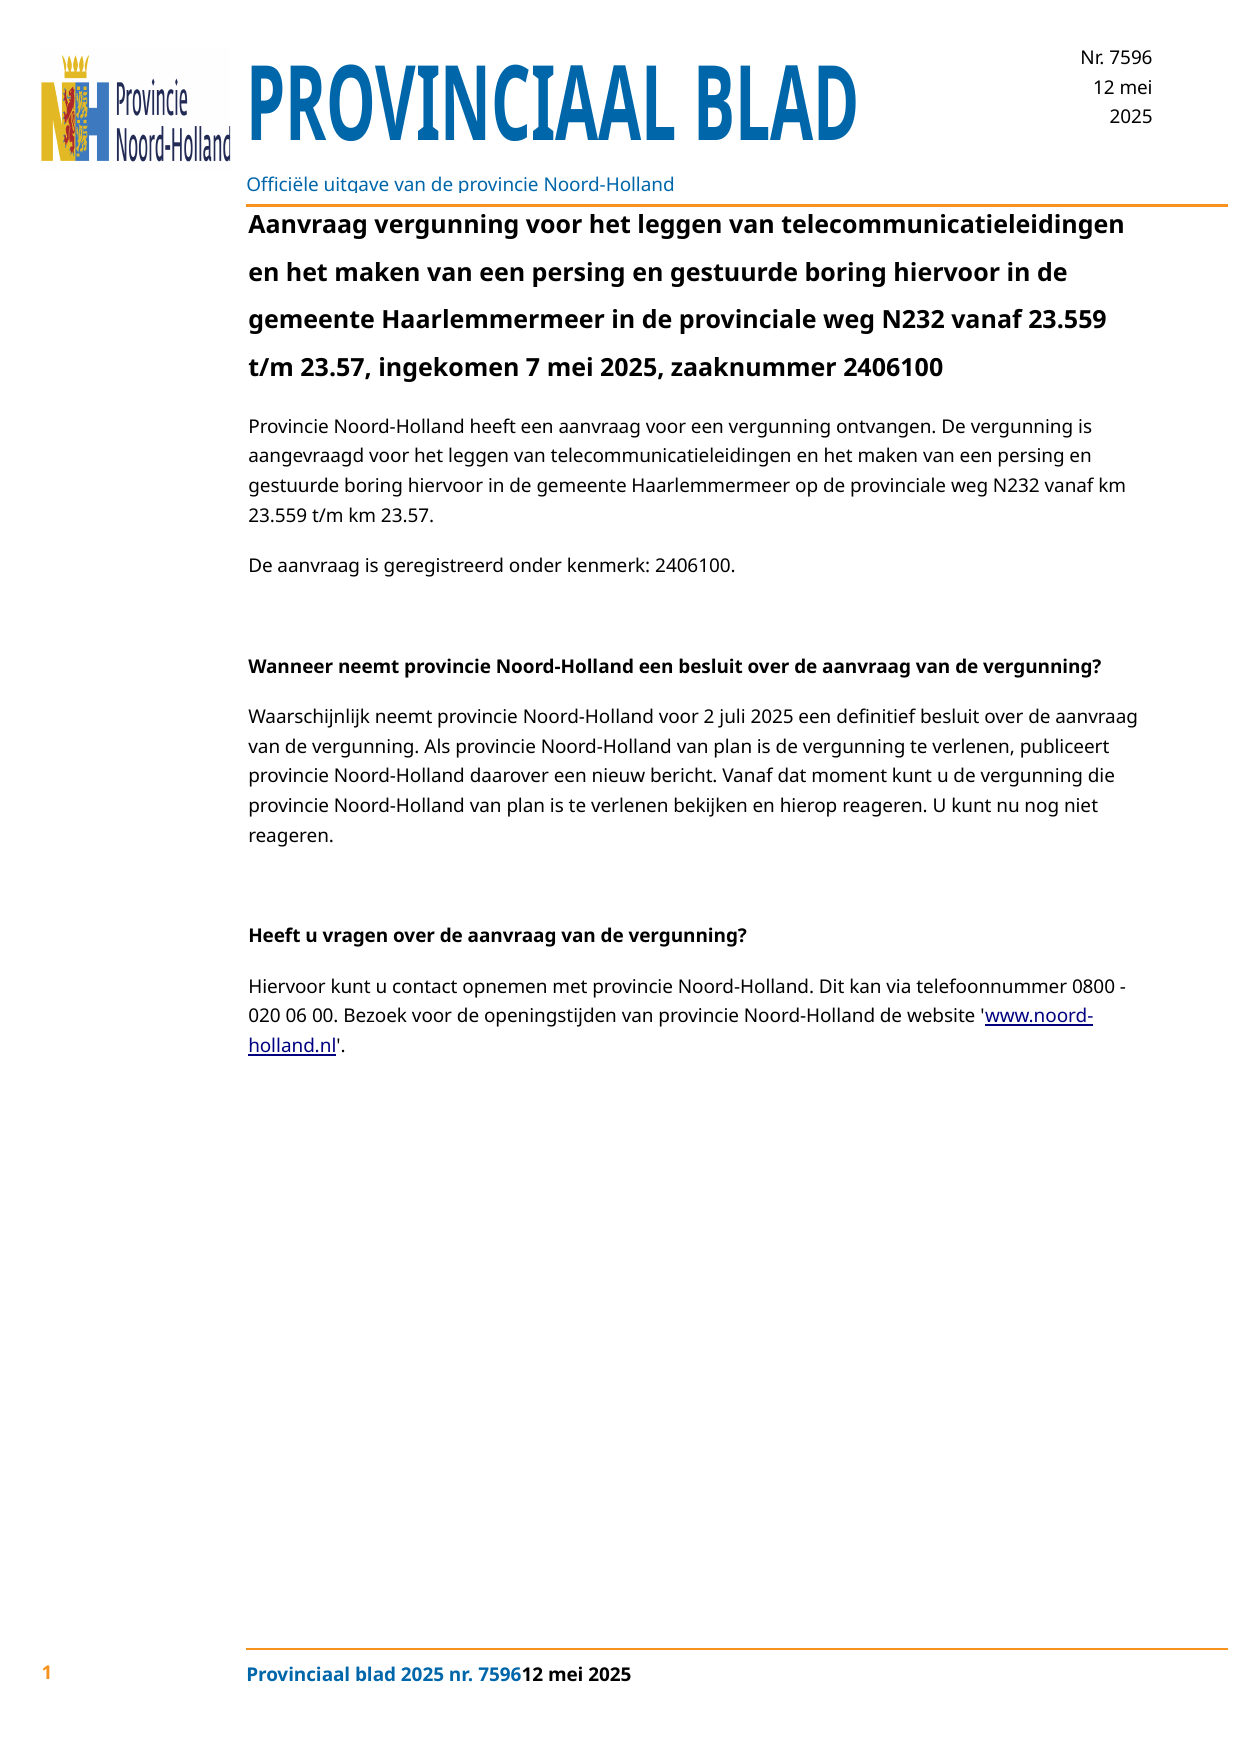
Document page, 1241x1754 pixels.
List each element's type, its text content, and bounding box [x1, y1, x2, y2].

text Wanneer neemt provincie Noord-Holland een besluit over de aanvraag van de vergunning? [248, 653, 1152, 679]
text Provincie Noord-Holland heeft een aanvraag voor een vergunning ontvangen. De vergunning is aangevraagd voor het leggen van telecommunicatieleidingen en het maken van een persing en gestuurde boring hiervoor in de gemeente Haarlemmermeer op de provinciale weg N232 vanaf km 23.559 t/m km 23.57. [248, 413, 1152, 528]
text Waarschijnlijk neemt provincie Noord-Holland voor 2 juli 2025 een definitief besluit over de aanvraag van de vergunning. Als provincie Noord-Holland van plan is de vergunning te verlenen, publiceert provincie Noord-Holland daarover een nieuw bericht. Vanaf dat moment kunt u de vergunning die provincie Noord-Holland van plan is te verlenen bekijken en hierop reageren. U kunt nu nog niet reageren. [248, 703, 1152, 848]
text De aanvraag is geregistreerd onder kenmerk: 2406100. [248, 552, 1152, 578]
text Aanvraag vergunning voor het leggen van telecommunicatieleidingen en het maken van een persing en gestuurde boring hiervoor in de gemeente Haarlemmermeer in de provinciale weg N232 vanaf 23.559 t/m 23.57, ingekomen 7 mei 2025, zaaknummer 2406100 [248, 207, 1152, 384]
picture [41, 47, 231, 172]
text Heeft u vragen over de aanvraag van de vergunning? [248, 923, 1152, 948]
text Hiervoor kunt u contact opnemen met provincie Noord-Holland. Dit kan via telefoonnummer 0800 - 020 06 00. Bezoek voor de openingstijden van provincie Noord-Holland de website 'www.noord-holland.nl'. [248, 973, 1152, 1058]
